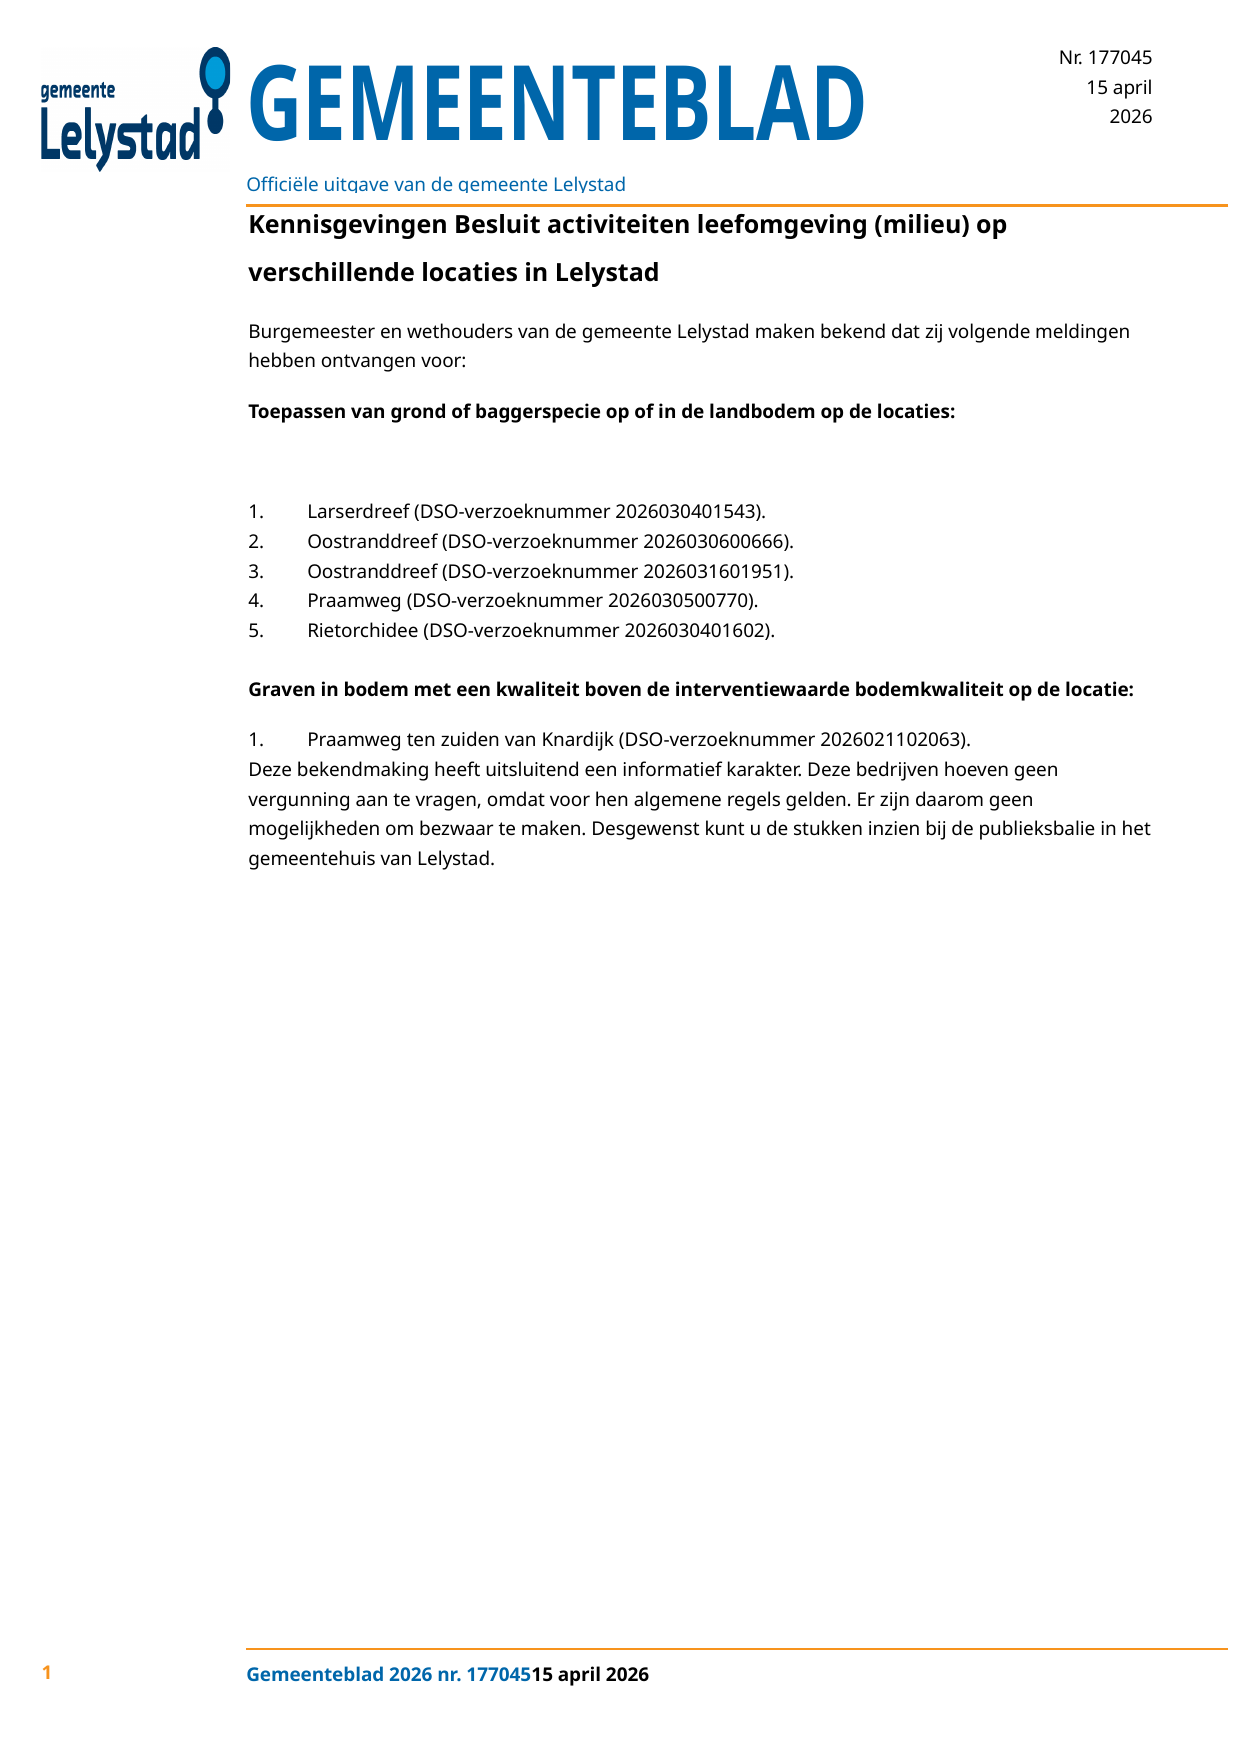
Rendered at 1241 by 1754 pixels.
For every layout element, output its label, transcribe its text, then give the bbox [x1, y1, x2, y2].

picture [41, 47, 231, 172]
text Kennisgevingen Besluit activiteiten leefomgeving (milieu) op verschillende locaties in Lelystad [248, 207, 1152, 288]
list Praamweg (DSO-verzoeknummer 2026030500770). [248, 587, 1152, 613]
list Rietorchidee (DSO-verzoeknummer 2026030401602). [248, 617, 1152, 643]
list Oostranddreef (DSO-verzoeknummer 2026031601951). [248, 558, 1152, 584]
text Burgemeester en wethouders van de gemeente Lelystad maken bekend dat zij volgende meldingen hebben ontvangen voor: [248, 318, 1152, 373]
text Toepassen van grond of baggerspecie op of in de landbodem op de locaties: [248, 398, 1152, 424]
list Oostranddreef (DSO-verzoeknummer 2026030600666). [248, 528, 1152, 554]
list Praamweg ten zuiden van Knardijk (DSO-verzoeknummer 2026021102063). [248, 727, 1152, 752]
text Deze bekendmaking heeft uitsluitend een informatief karakter. Deze bedrijven hoeven geen vergunning aan te vragen, omdat voor hen algemene regels gelden. Er zijn daarom geen mogelijkheden om bezwaar te maken. Desgewenst kunt u de stukken inzien bij de publieksbalie in het gemeentehuis van Lelystad. [248, 756, 1152, 871]
text Graven in bodem met een kwaliteit boven de interventiewaarde bodemkwaliteit op de locatie: [248, 676, 1152, 702]
list Larserdreef (DSO-verzoeknummer 2026030401543). [248, 499, 1152, 524]
